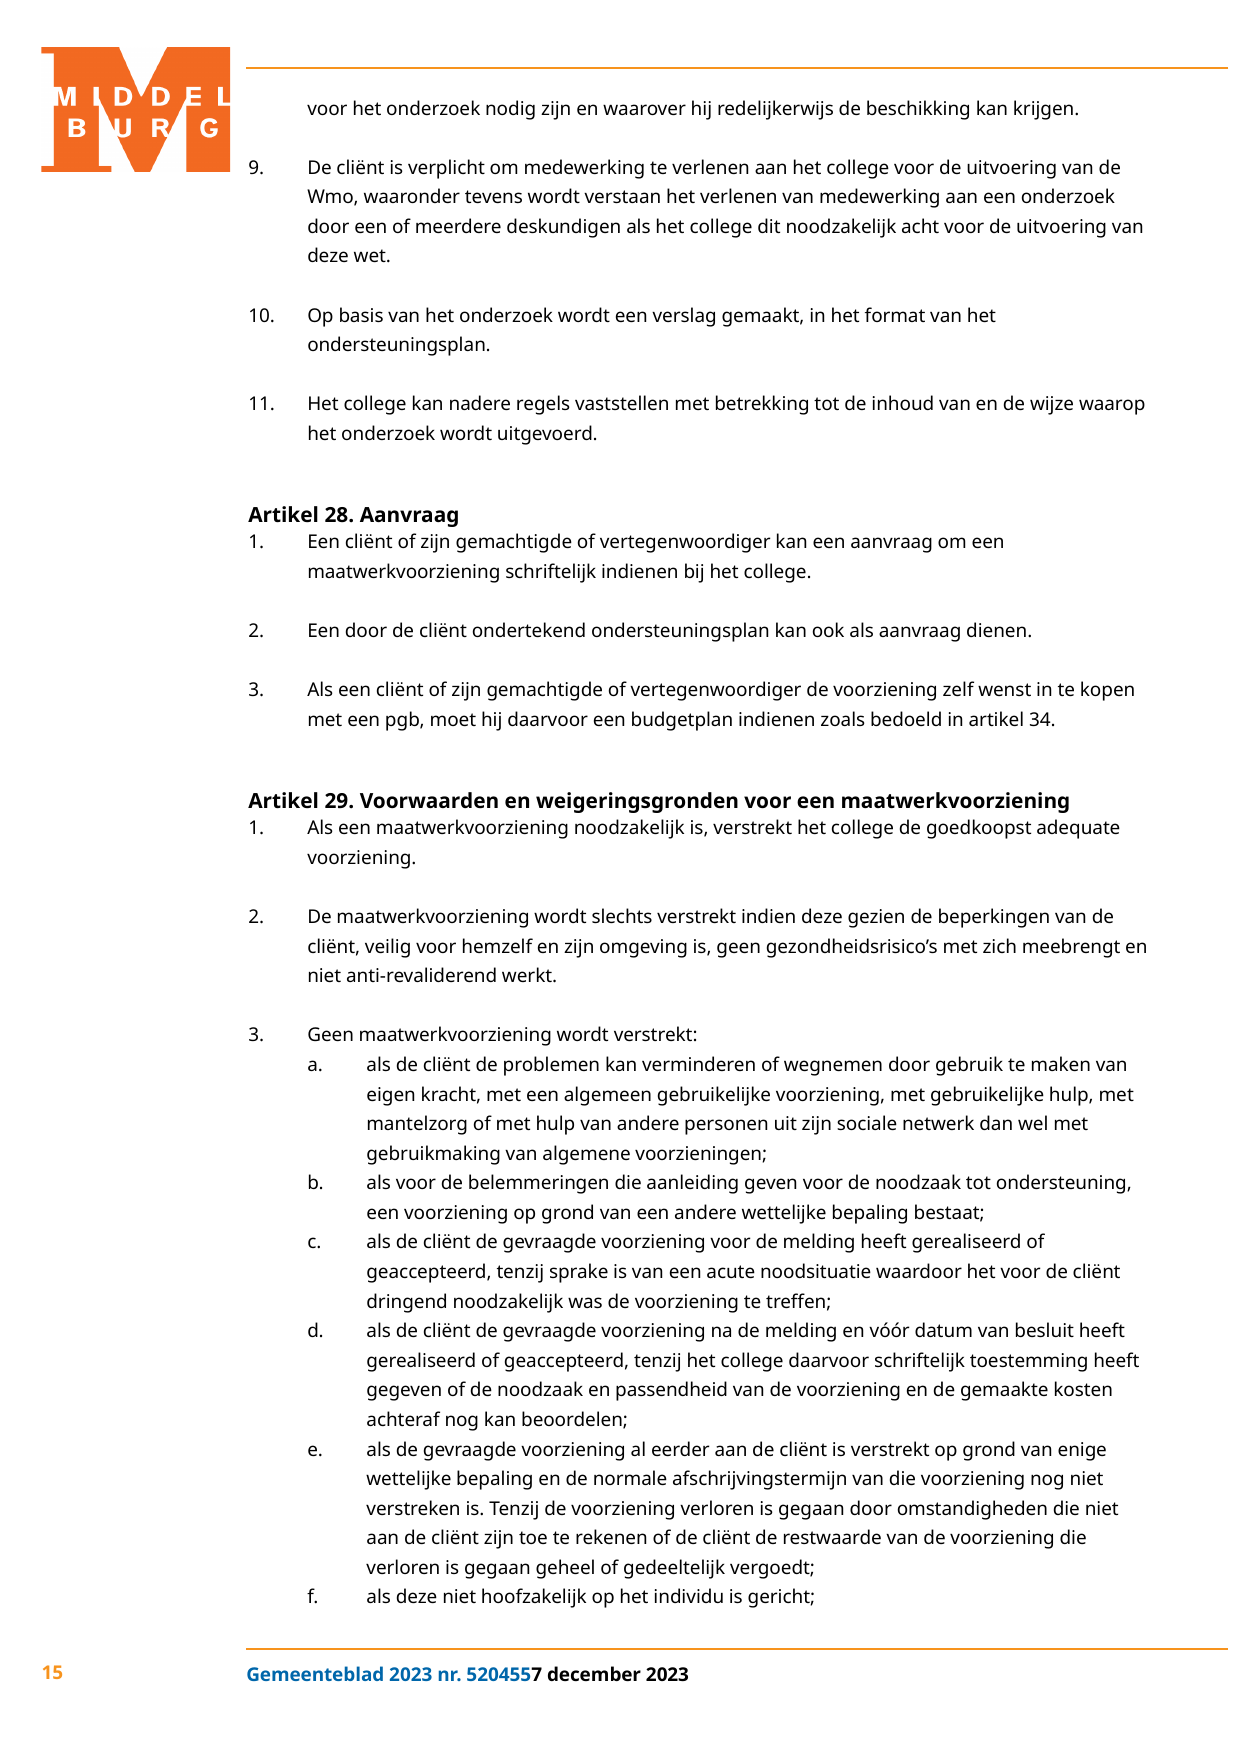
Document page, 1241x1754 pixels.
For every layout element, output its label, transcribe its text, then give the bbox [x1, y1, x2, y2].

list als de cliënt de gevraagde voorziening voor de melding heeft gerealiseerd of geaccepteerd, tenzij sprake is van een acute noodsituatie waardoor het voor de cliënt dringend noodzakelijk was de voorziening te treffen; [307, 1229, 1152, 1314]
text Artikel 29. Voorwaarden en weigeringsgronden voor een maatwerkvoorziening [248, 786, 1152, 814]
list als de cliënt de gevraagde voorziening na de melding en vóór datum van besluit heeft gerealiseerd of geaccepteerd, tenzij het college daarvoor schriftelijk toestemming heeft gegeven of de noodzaak en passendheid van de voorziening en de gemaakte kosten achteraf nog kan beoordelen; [307, 1317, 1152, 1432]
list Een cliënt of zijn gemachtigde of vertegenwoordiger kan een aanvraag om een maatwerkvoorziening schriftelijk indienen bij het college. [248, 529, 1152, 584]
list voor het onderzoek nodig zijn en waarover hij redelijkerwijs de beschikking kan krijgen. [248, 95, 1152, 121]
picture [41, 47, 231, 172]
list De cliënt is verplicht om medewerking te verlenen aan het college voor de uitvoering van de Wmo, waaronder tevens wordt verstaan het verlenen van medewerking aan een onderzoek door een of meerdere deskundigen als het college dit noodzakelijk acht voor de uitvoering van deze wet. [248, 154, 1152, 268]
list Op basis van het onderzoek wordt een verslag gemaakt, in het format van het ondersteuningsplan. [248, 302, 1152, 357]
list Als een cliënt of zijn gemachtigde of vertegenwoordiger de voorziening zelf wenst in te kopen met een pgb, moet hij daarvoor een budgetplan indienen zoals bedoeld in artikel 34. [248, 677, 1152, 732]
list Een door de cliënt ondertekend ondersteuningsplan kan ook als aanvraag dienen. [248, 617, 1152, 643]
list Het college kan nadere regels vaststellen met betrekking tot de inhoud van en de wijze waarop het onderzoek wordt uitgevoerd. [248, 391, 1152, 446]
list De maatwerkvoorziening wordt slechts verstrekt indien deze gezien de beperkingen van de cliënt, veilig voor hemzelf en zijn omgeving is, geen gezondheidsrisico’s met zich meebrengt en niet anti-revaliderend werkt. [248, 903, 1152, 988]
text Artikel 28. Aanvraag [248, 500, 1152, 529]
list als voor de belemmeringen die aanleiding geven voor de noodzaak tot ondersteuning, een voorziening op grond van een andere wettelijke bepaling bestaat; [307, 1169, 1152, 1225]
list Als een maatwerkvoorziening noodzakelijk is, verstrekt het college de goedkoopst adequate voorziening. [248, 814, 1152, 870]
list als de gevraagde voorziening al eerder aan de cliënt is verstrekt op grond van enige wettelijke bepaling en de normale afschrijvingstermijn van die voorziening nog niet verstreken is. Tenzij de voorziening verloren is gegaan door omstandigheden die niet aan de cliënt zijn toe te rekenen of de cliënt de restwaarde van de voorziening die verloren is gegaan geheel of gedeeltelijk vergoedt; [307, 1436, 1152, 1580]
list als de cliënt de problemen kan verminderen of wegnemen door gebruik te maken van eigen kracht, met een algemeen gebruikelijke voorziening, met gebruikelijke hulp, met mantelzorg of met hulp van andere personen uit zijn sociale netwerk dan wel met gebruikmaking van algemene voorzieningen; [307, 1051, 1152, 1166]
list Geen maatwerkvoorziening wordt verstrekt: [248, 1022, 1152, 1047]
list als deze niet hoofzakelijk op het individu is gericht; [307, 1584, 1152, 1609]
